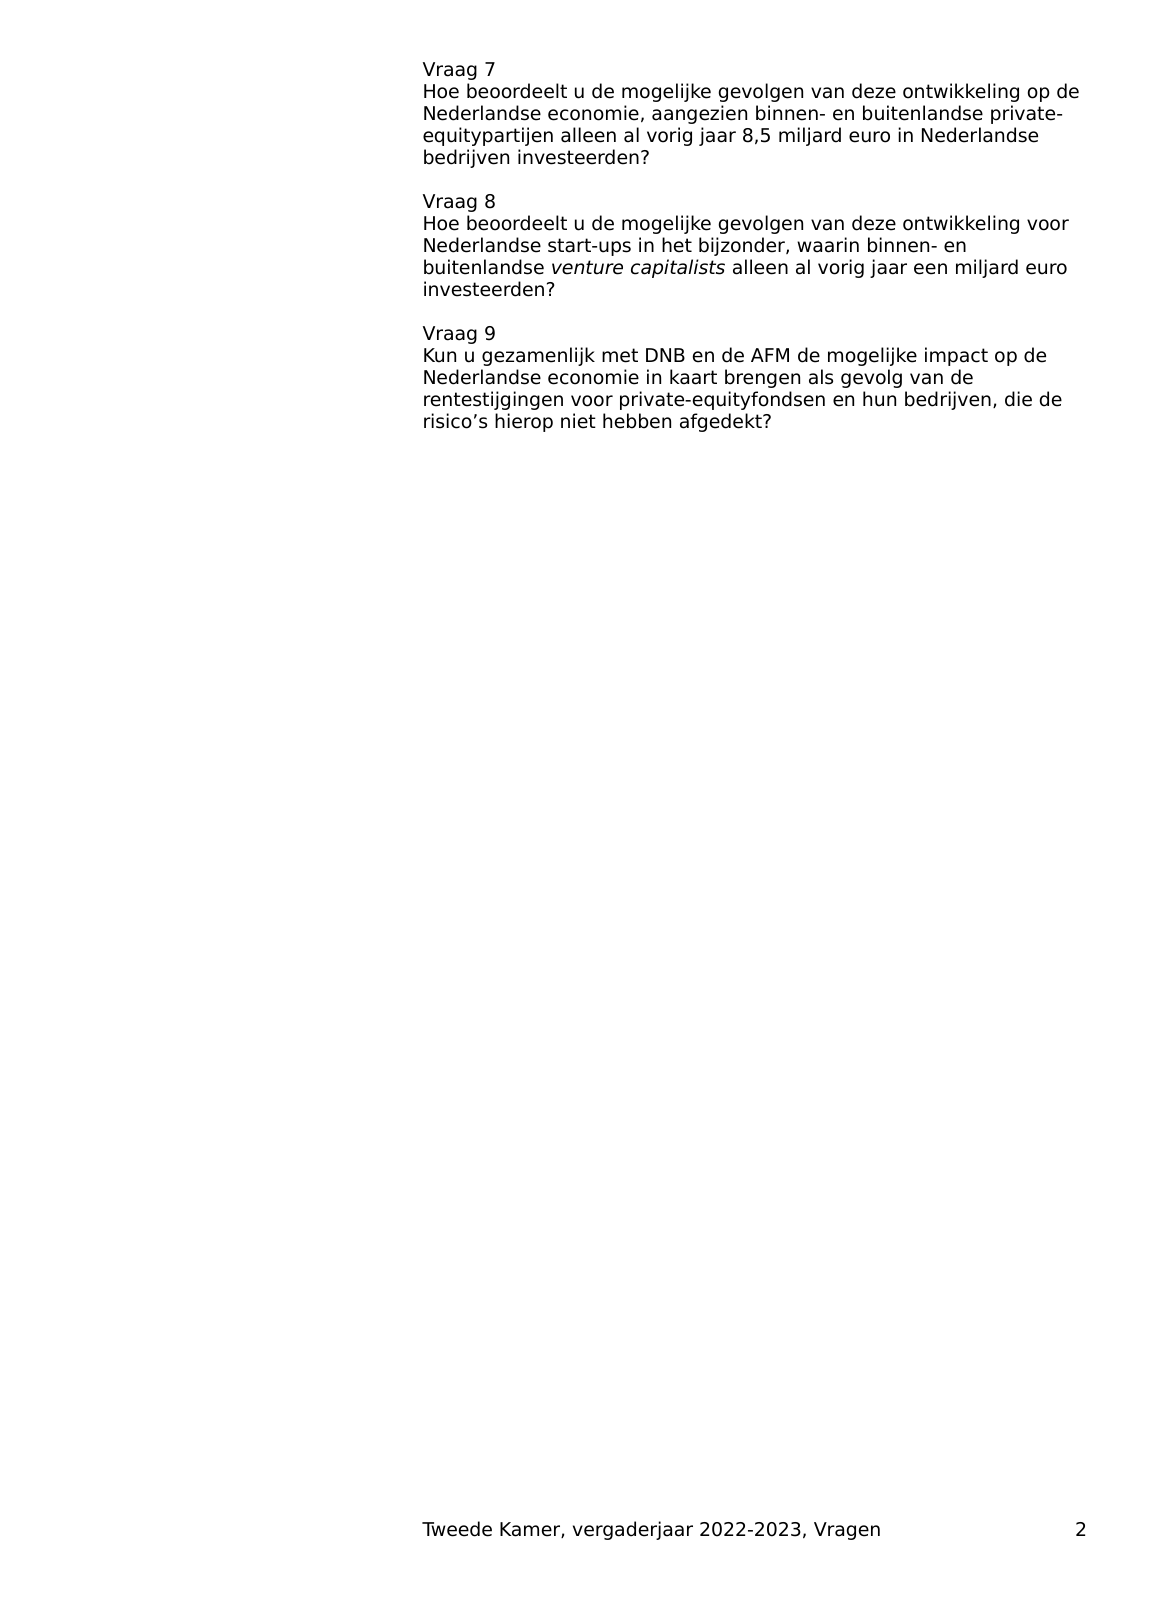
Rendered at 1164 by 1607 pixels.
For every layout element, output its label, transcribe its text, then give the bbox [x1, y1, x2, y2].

text Kun u gezamenlijk met DNB en de AFM de mogelijke impact op de Nederlandse economie in kaart brengen als gevolg van de rentestijgingen voor private-equityfondsen en hun bedrijven, die de risico’s hierop niet hebben afgedekt? [422, 345, 1087, 433]
text Hoe beoordeelt u de mogelijke gevolgen van deze ontwikkeling voor Nederlandse start-ups in het bijzonder, waarin binnen- en buitenlandse venture capitalists alleen al vorig jaar een miljard euro investeerden? [422, 213, 1087, 301]
text Vraag 8 [422, 191, 1087, 213]
text Vraag 9 [422, 323, 1087, 345]
text Hoe beoordeelt u de mogelijke gevolgen van deze ontwikkeling op de Nederlandse economie, aangezien binnen- en buitenlandse private-equitypartijen alleen al vorig jaar 8,5 miljard euro in Nederlandse bedrijven investeerden? [422, 81, 1087, 169]
text Vraag 7 [422, 59, 1087, 81]
